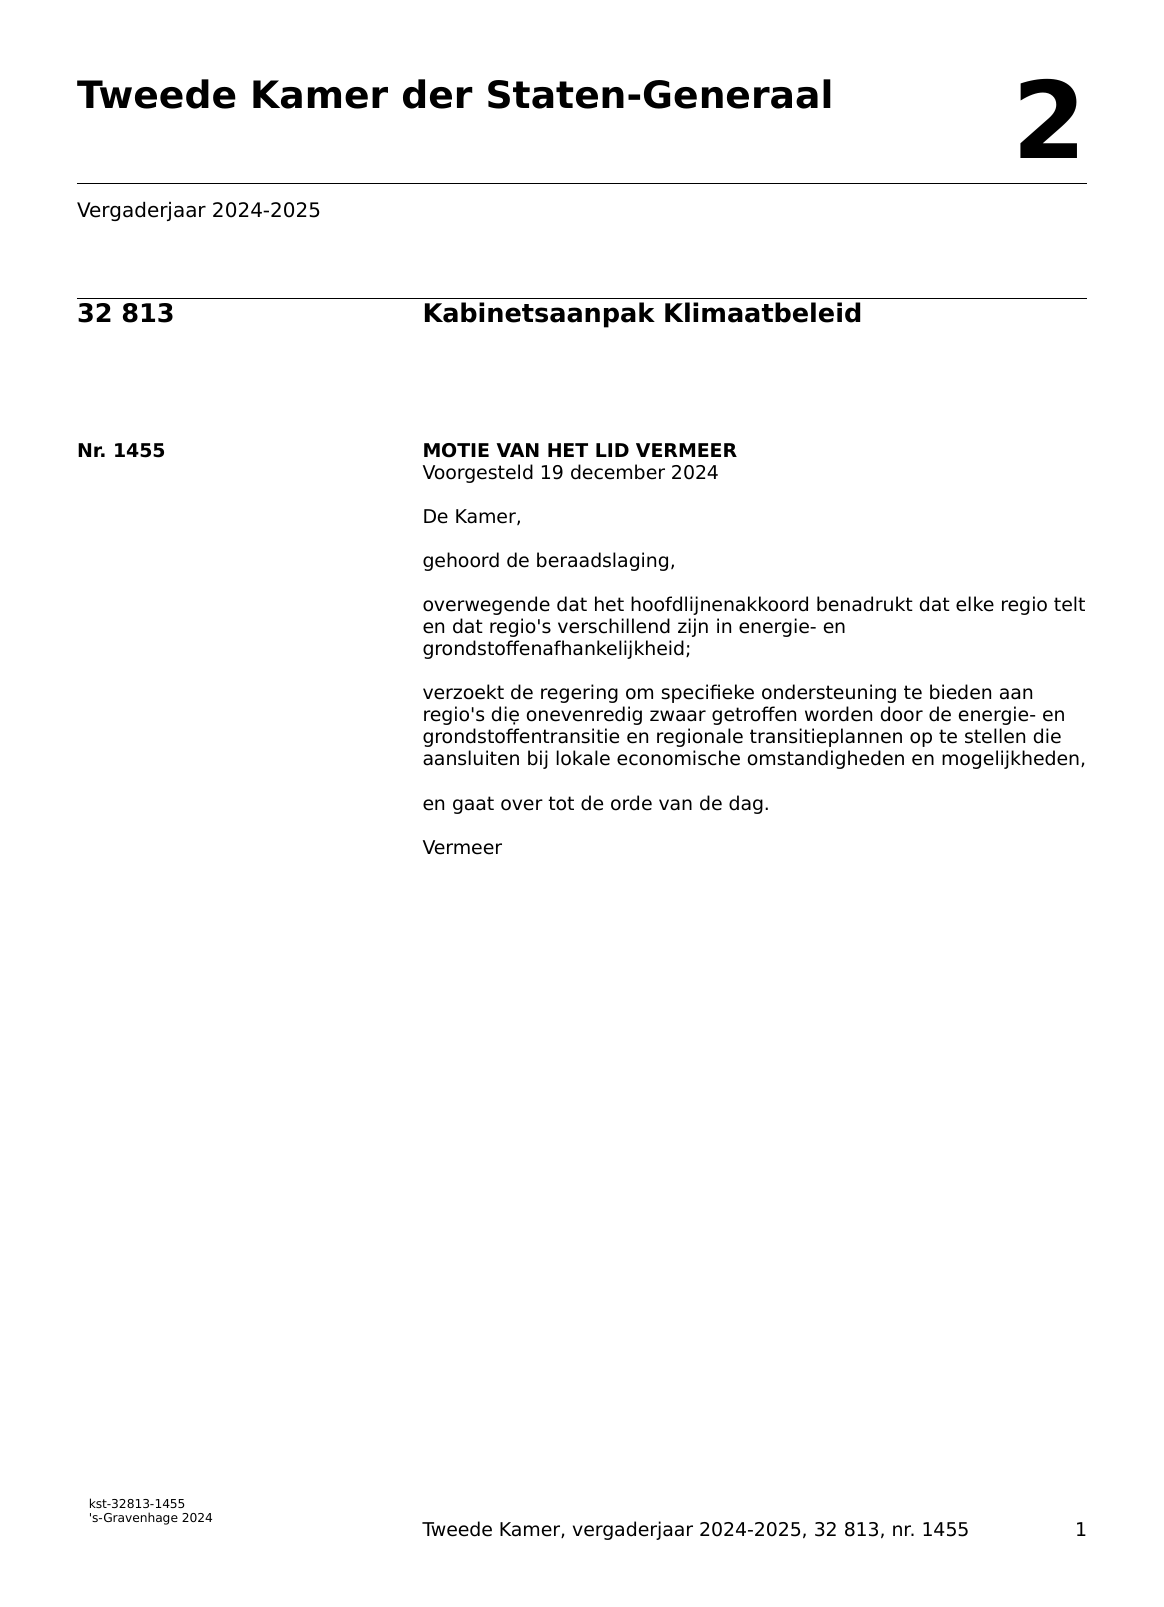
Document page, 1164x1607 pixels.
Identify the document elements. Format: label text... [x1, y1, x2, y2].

subtitle 32 813 Kabinetsaanpak Klimaatbeleid [77, 299, 1087, 329]
table_cell Vergaderjaar 2024-2025 [77, 184, 1087, 298]
text kst-32813-1455 [88, 1497, 323, 1511]
text Voorgesteld 19 december 2024 [422, 462, 1087, 484]
text 's-Gravenhage 2024 [88, 1511, 323, 1525]
text overwegende dat het hoofdlijnenakkoord benadrukt dat elke regio telt en dat regio's verschillend zijn in energie- en grondstoffenafhankelijkheid; [422, 594, 1087, 660]
table_header 2 [886, 59, 1087, 183]
text De Kamer, [422, 506, 1087, 528]
table_header Tweede Kamer der Staten-Generaal [77, 59, 886, 183]
text en gaat over tot de orde van de dag. [422, 792, 1087, 814]
subtitle Nr. 1455 MOTIE VAN HET LID VERMEER [77, 440, 1087, 462]
text Vermeer [422, 837, 1087, 858]
text gehoord de beraadslaging, [422, 550, 1087, 572]
text verzoekt de regering om specifieke ondersteuning te bieden aan regio's diẹ onevenredig zwaar getroffen worden door de energie- en grondstoffentransitie en regionale transitieplannen op te stellen die aansluiten bij lokale economische omstandigheden en mogelijkheden, [422, 682, 1087, 770]
